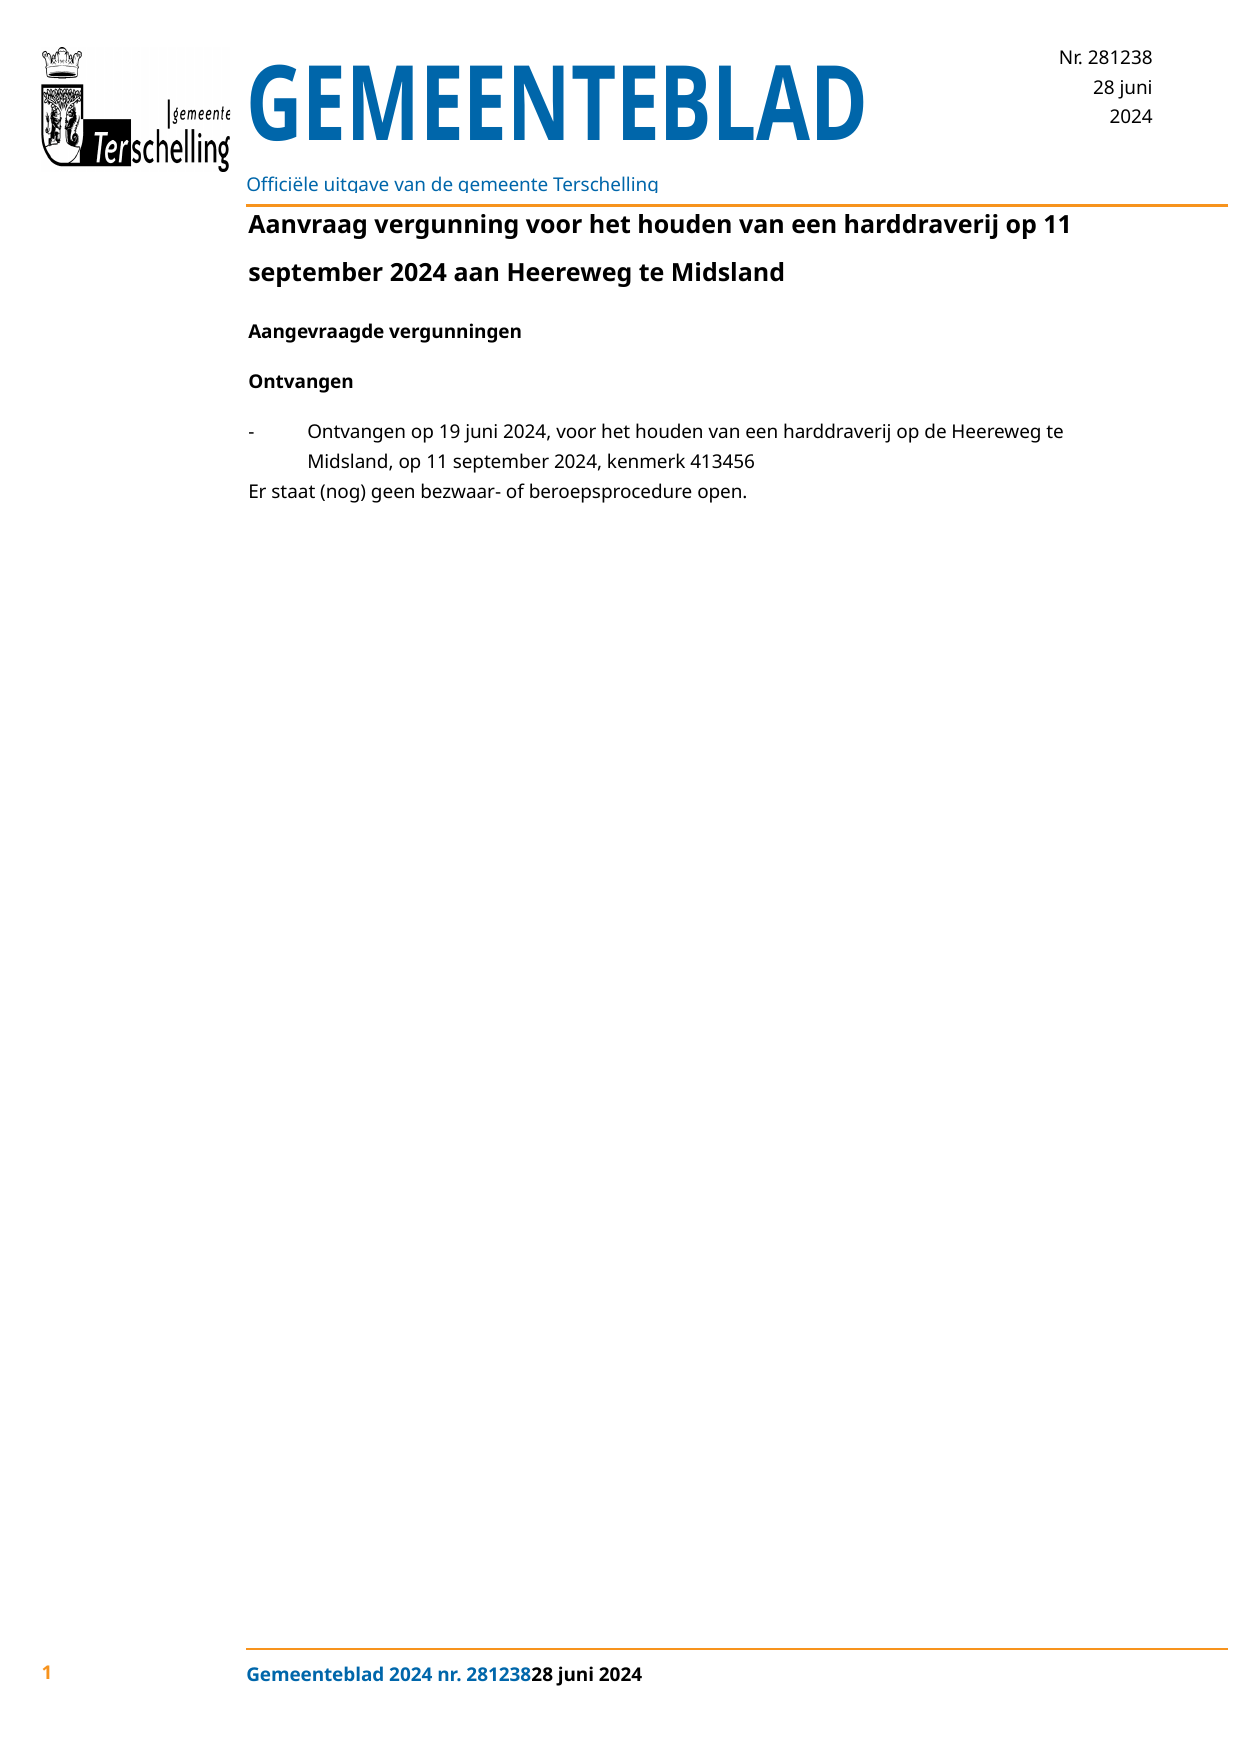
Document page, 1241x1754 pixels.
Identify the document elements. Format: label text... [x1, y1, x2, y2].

picture [41, 47, 231, 172]
text Er staat (nog) geen bezwaar- of beroepsprocedure open. [248, 478, 1152, 504]
text Aanvraag vergunning voor het houden van een harddraverij op 11 september 2024 aan Heereweg te Midsland [248, 207, 1152, 288]
text Aangevraagde vergunningen [248, 318, 1152, 344]
list Ontvangen op 19 juni 2024, voor het houden van een harddraverij op de Heereweg te Midsland, op 11 september 2024, kenmerk 413456 [248, 419, 1152, 474]
text Ontvangen [248, 368, 1152, 394]
